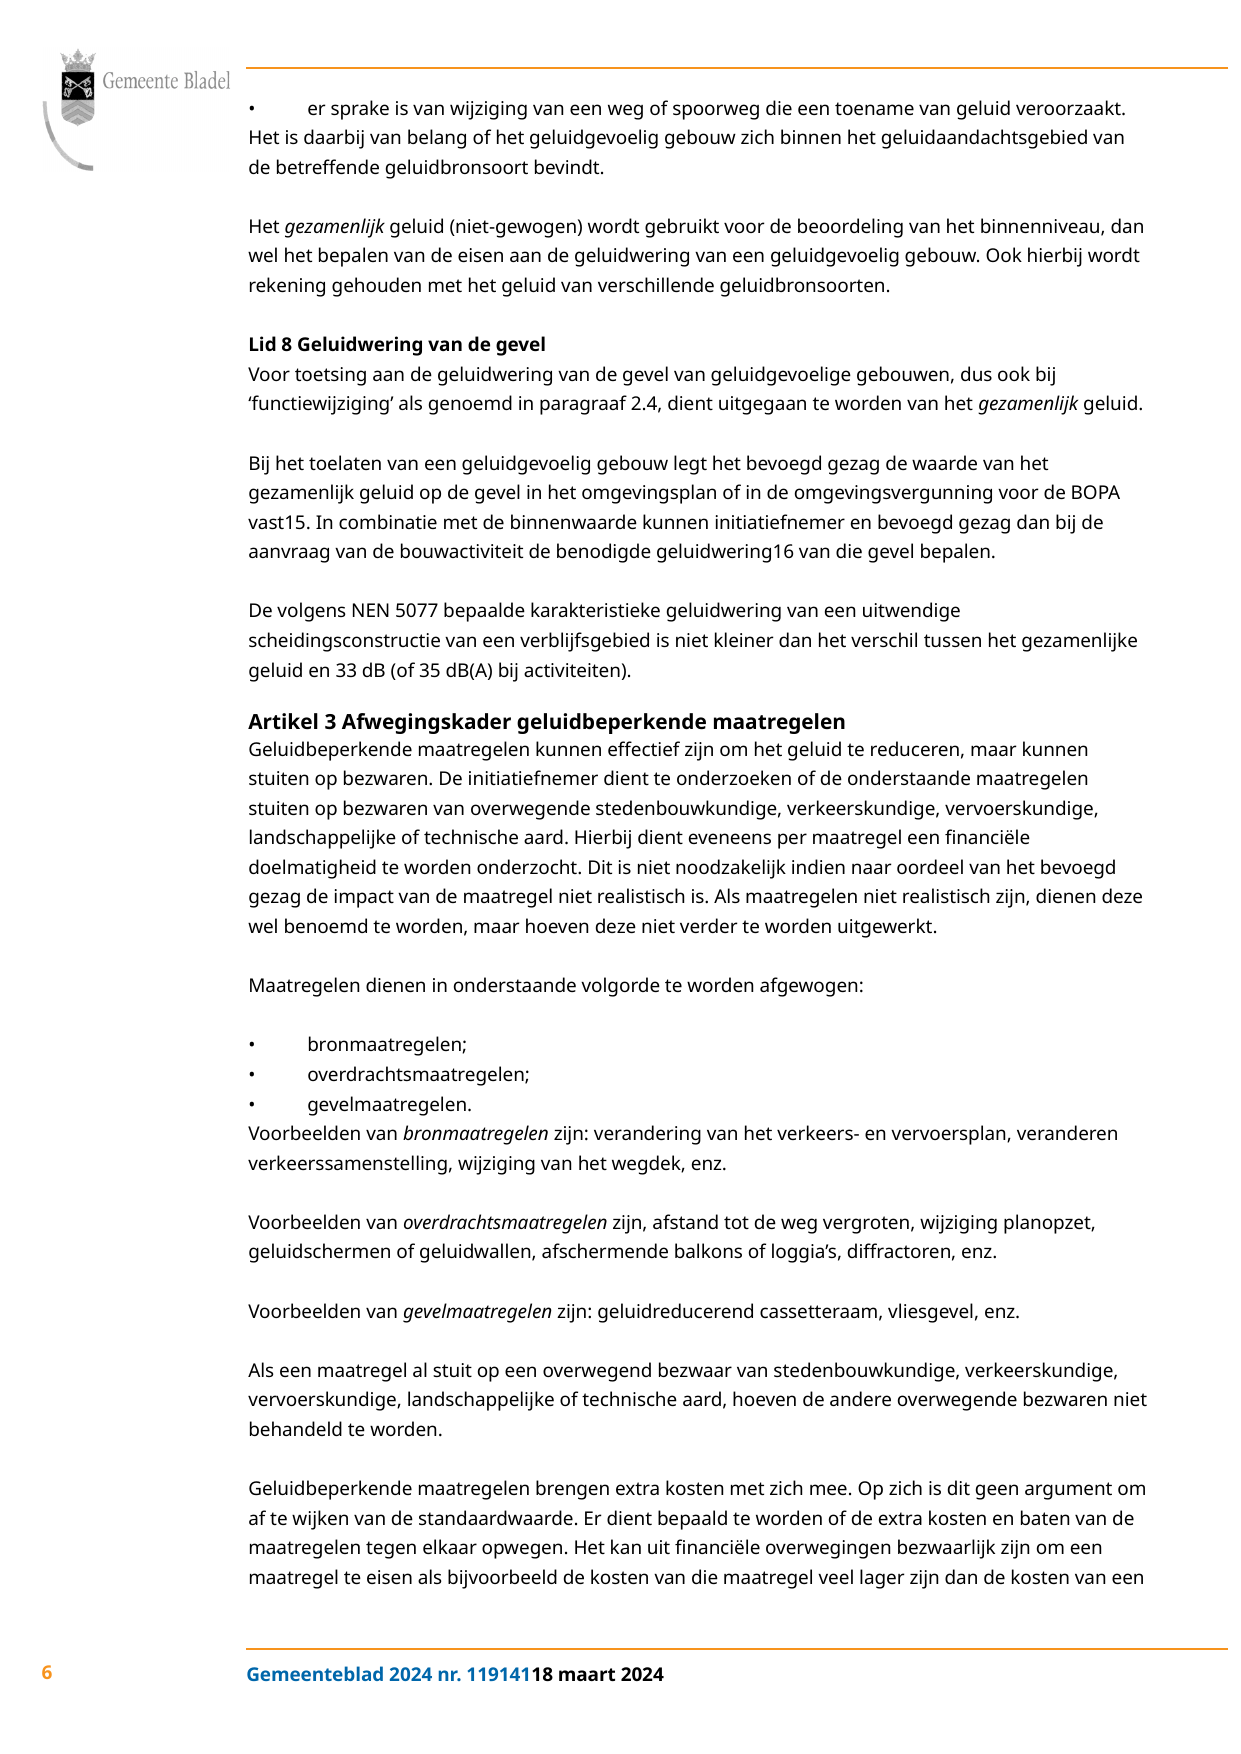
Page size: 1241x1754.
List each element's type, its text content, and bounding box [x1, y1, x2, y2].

text Het is daarbij van belang of het geluidgevoelig gebouw zich binnen het geluidaandachtsgebied van de betreffende geluidbronsoort bevindt. [248, 124, 1152, 180]
text Geluidbeperkende maatregelen kunnen effectief zijn om het geluid te reduceren, maar kunnen stuiten op bezwaren. De initiatiefnemer dient te onderzoeken of de onderstaande maatregelen stuiten op bezwaren van overwegende stedenbouwkundige, verkeerskundige, vervoerskundige, landschappelijke of technische aard. Hierbij dient eveneens per maatregel een financiële doelmatigheid te worden onderzocht. Dit is niet noodzakelijk indien naar oordeel van het bevoegd gezag de impact van de maatregel niet realistisch is. Als maatregelen niet realistisch zijn, dienen deze wel benoemd te worden, maar hoeven deze niet verder te worden uitgewerkt. [248, 736, 1152, 939]
list bronmaatregelen; [248, 1032, 1152, 1057]
list er sprake is van wijziging van een weg of spoorweg die een toename van geluid veroorzaakt. [248, 95, 1152, 121]
text Het gezamenlijk geluid (niet-gewogen) wordt gebruikt voor de beoordeling van het binnenniveau, dan wel het bepalen van de eisen aan de geluidwering van een geluidgevoelig gebouw. Ook hierbij wordt rekening gehouden met het geluid van verschillende geluidbronsoorten. [248, 213, 1152, 298]
text Als een maatregel al stuit op een overwegend bezwaar van stedenbouwkundige, verkeerskundige, vervoerskundige, landschappelijke of technische aard, hoeven de andere overwegende bezwaren niet behandeld te worden. [248, 1357, 1152, 1442]
text Voorbeelden van bronmaatregelen zijn: verandering van het verkeers- en vervoersplan, veranderen verkeerssamenstelling, wijziging van het wegdek, enz. [248, 1120, 1152, 1176]
text Lid 8 Geluidwering van de gevel [248, 331, 1152, 357]
text Geluidbeperkende maatregelen brengen extra kosten met zich mee. Op zich is dit geen argument om af te wijken van de standaardwaarde. Er dient bepaald te worden of de extra kosten en baten van de maatregelen tegen elkaar opwegen. Het kan uit financiële overwegingen bezwaarlijk zijn om een maatregel te eisen als bijvoorbeeld de kosten van die maatregel veel lager zijn dan de kosten van een [248, 1475, 1152, 1590]
picture [41, 47, 231, 172]
text Voorbeelden van gevelmaatregelen zijn: geluidreducerend cassetteraam, vliesgevel, enz. [248, 1298, 1152, 1323]
list gevelmaatregelen. [248, 1091, 1152, 1116]
text Maatregelen dienen in onderstaande volgorde te worden afgewogen: [248, 972, 1152, 998]
list overdrachtsmaatregelen; [248, 1061, 1152, 1087]
text Artikel 3 Afwegingskader geluidbeperkende maatregelen [248, 707, 1152, 736]
text Voorbeelden van overdrachtsmaatregelen zijn, afstand tot de weg vergroten, wijziging planopzet, geluidschermen of geluidwallen, afschermende balkons of loggia’s, diffractoren, enz. [248, 1209, 1152, 1264]
text Bij het toelaten van een geluidgevoelig gebouw legt het bevoegd gezag de waarde van het gezamenlijk geluid op de gevel in het omgevingsplan of in de omgevingsvergunning voor de BOPA vast15. In combinatie met de binnenwaarde kunnen initiatiefnemer en bevoegd gezag dan bij de aanvraag van de bouwactiviteit de benodigde geluidwering16 van die gevel bepalen. [248, 450, 1152, 564]
text De volgens NEN 5077 bepaalde karakteristieke geluidwering van een uitwendige scheidingsconstructie van een verblijfsgebied is niet kleiner dan het verschil tussen het gezamenlijke geluid en 33 dB (of 35 dB(A) bij activiteiten). [248, 598, 1152, 683]
text Voor toetsing aan de geluidwering van de gevel van geluidgevoelige gebouwen, dus ook bij ‘functiewijziging’ als genoemd in paragraaf 2.4, dient uitgegaan te worden van het gezamenlijk geluid. [248, 361, 1152, 416]
